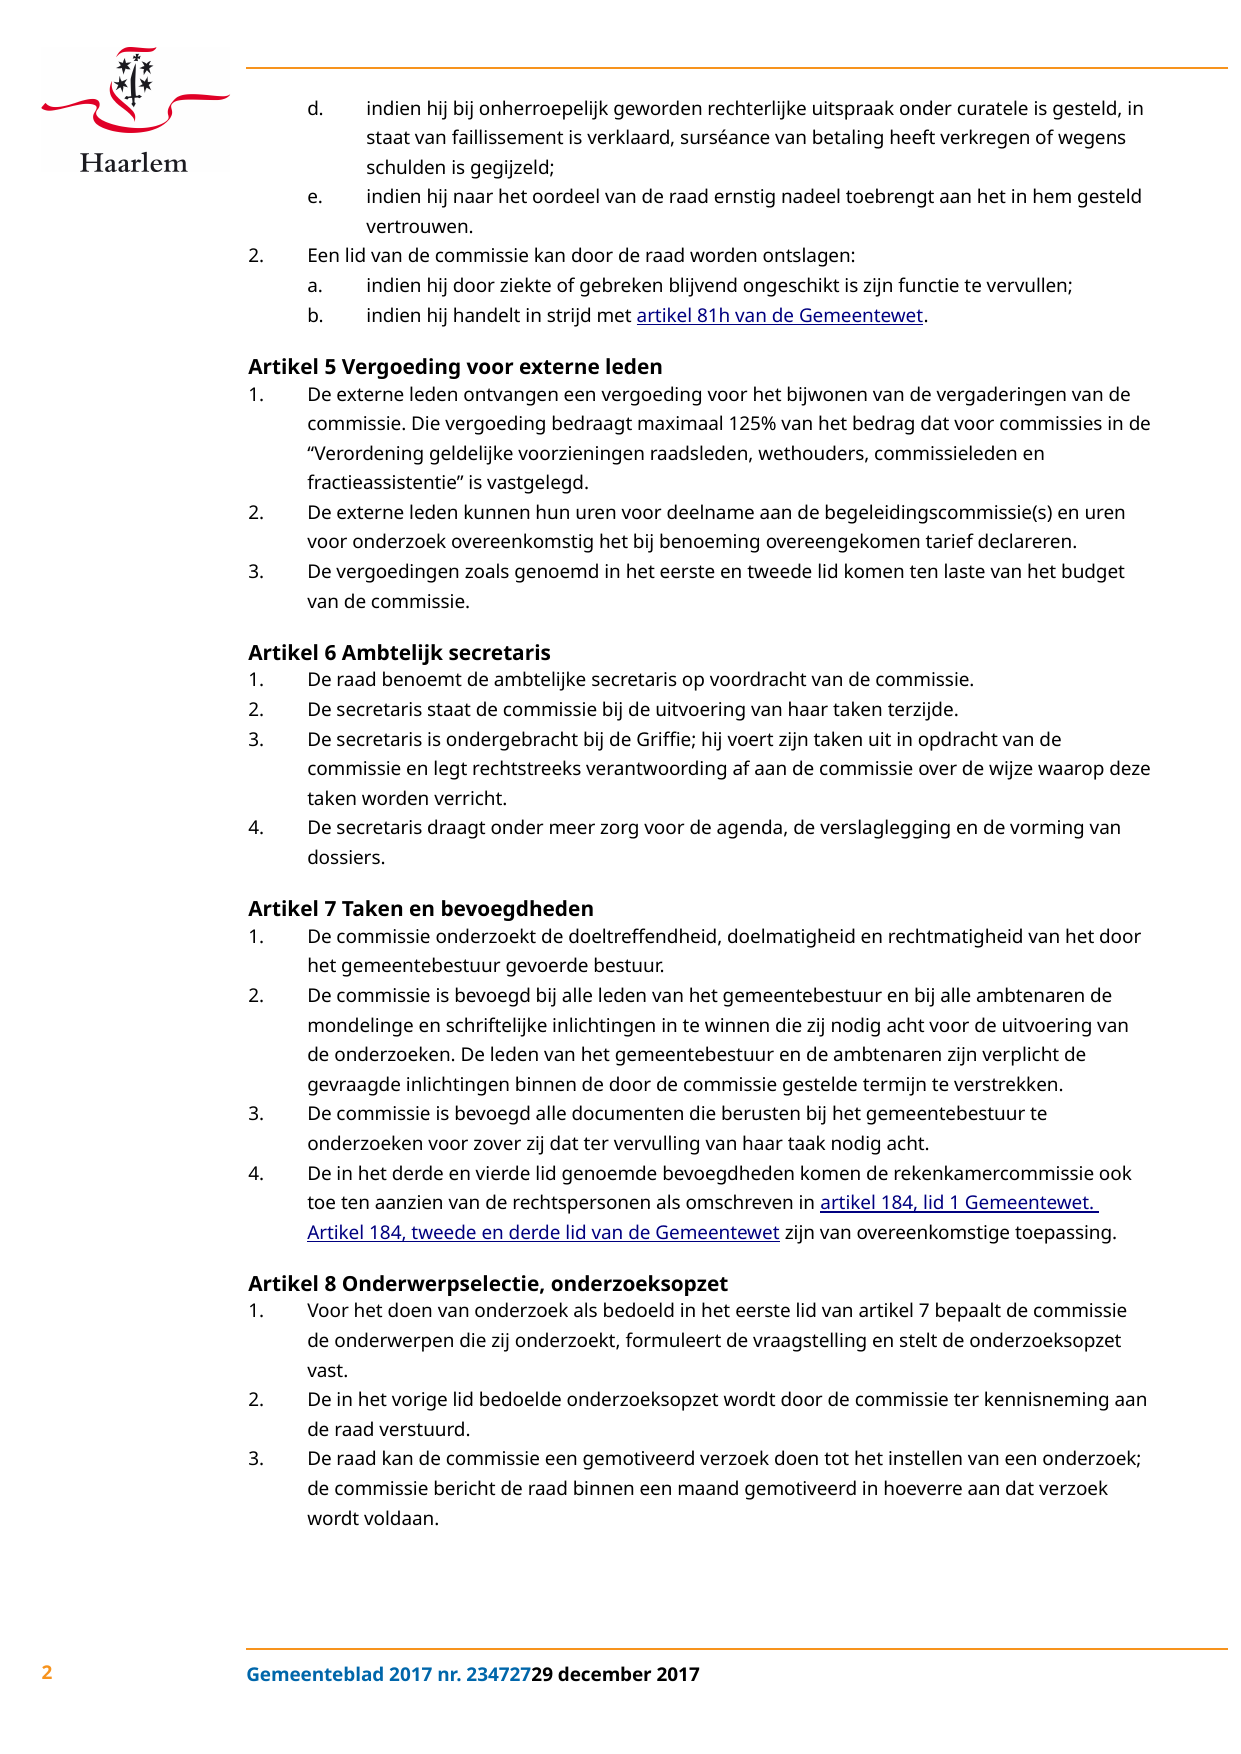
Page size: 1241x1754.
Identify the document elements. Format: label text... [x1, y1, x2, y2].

list indien hij handelt in strijd met artikel 81h van de Gemeentewet. [307, 302, 1152, 328]
list De secretaris draagt onder meer zorg voor de agenda, de verslaglegging en de vorming van dossiers. [248, 814, 1152, 870]
list indien hij door ziekte of gebreken blijvend ongeschikt is zijn functie te vervullen; [307, 272, 1152, 298]
list De vergoedingen zoals genoemd in het eerste en tweede lid komen ten laste van het budget van de commissie. [248, 558, 1152, 613]
list De raad benoemt de ambtelijke secretaris op voordracht van de commissie. [248, 667, 1152, 692]
list De secretaris is ondergebracht bij de Griffie; hij voert zijn taken uit in opdracht van de commissie en legt rechtstreeks verantwoording af aan de commissie over de wijze waarop deze taken worden verricht. [248, 726, 1152, 811]
list Een lid van de commissie kan door de raad worden ontslagen: [248, 243, 1152, 268]
list De in het derde en vierde lid genoemde bevoegdheden komen de rekenkamercommissie ook toe ten aanzien van de rechtspersonen als omschreven in artikel 184, lid 1 Gemeentewet. Artikel 184, tweede en derde lid van de Gemeentewet zijn van overeenkomstige toepassing. [248, 1160, 1152, 1244]
list De commissie onderzoekt de doeltreffendheid, doelmatigheid en rechtmatigheid van het door het gemeentebestuur gevoerde bestuur. [248, 923, 1152, 978]
list De in het vorige lid bedoelde onderzoeksopzet wordt door de commissie ter kennisneming aan de raad verstuurd. [248, 1386, 1152, 1442]
list De commissie is bevoegd bij alle leden van het gemeentebestuur en bij alle ambtenaren de mondelinge en schriftelijke inlichtingen in te winnen die zij nodig acht voor de uitvoering van de onderzoeken. De leden van het gemeentebestuur en de ambtenaren zijn verplicht de gevraagde inlichtingen binnen de door de commissie gestelde termijn te verstrekken. [248, 982, 1152, 1097]
list De raad kan de commissie een gemotiveerd verzoek doen tot het instellen van een onderzoek; de commissie bericht de raad binnen een maand gemotiveerd in hoeverre aan dat verzoek wordt voldaan. [248, 1446, 1152, 1531]
list Voor het doen van onderzoek als bedoeld in het eerste lid van artikel 7 bepaalt de commissie de onderwerpen die zij onderzoekt, formuleert de vraagstelling en stelt de onderzoeksopzet vast. [248, 1298, 1152, 1383]
list De commissie is bevoegd alle documenten die berusten bij het gemeentebestuur te onderzoeken voor zover zij dat ter vervulling van haar taak nodig acht. [248, 1101, 1152, 1156]
list De secretaris staat de commissie bij de uitvoering van haar taken terzijde. [248, 696, 1152, 722]
list indien hij naar het oordeel van de raad ernstig nadeel toebrengt aan het in hem gesteld vertrouwen. [307, 183, 1152, 239]
text Artikel 7 Taken en bevoegdheden [248, 894, 1152, 923]
list De externe leden kunnen hun uren voor deelname aan de begeleidingscommissie(s) en uren voor onderzoek overeenkomstig het bij benoeming overeengekomen tarief declareren. [248, 499, 1152, 554]
list indien hij bij onherroepelijk geworden rechterlijke uitspraak onder curatele is gesteld, in staat van faillissement is verklaard, surséance van betaling heeft verkregen of wegens schulden is gegijzeld; [307, 95, 1152, 180]
text Artikel 6 Ambtelijk secretaris [248, 638, 1152, 667]
picture [41, 47, 231, 172]
list De externe leden ontvangen een vergoeding voor het bijwonen van de vergaderingen van de commissie. Die vergoeding bedraagt maximaal 125% van het bedrag dat voor commissies in de “Verordening geldelijke voorzieningen raadsleden, wethouders, commissieleden en fractieassistentie” is vastgelegd. [248, 381, 1152, 495]
text Artikel 8 Onderwerpselectie, onderzoeksopzet [248, 1269, 1152, 1298]
text Artikel 5 Vergoeding voor externe leden [248, 352, 1152, 381]
